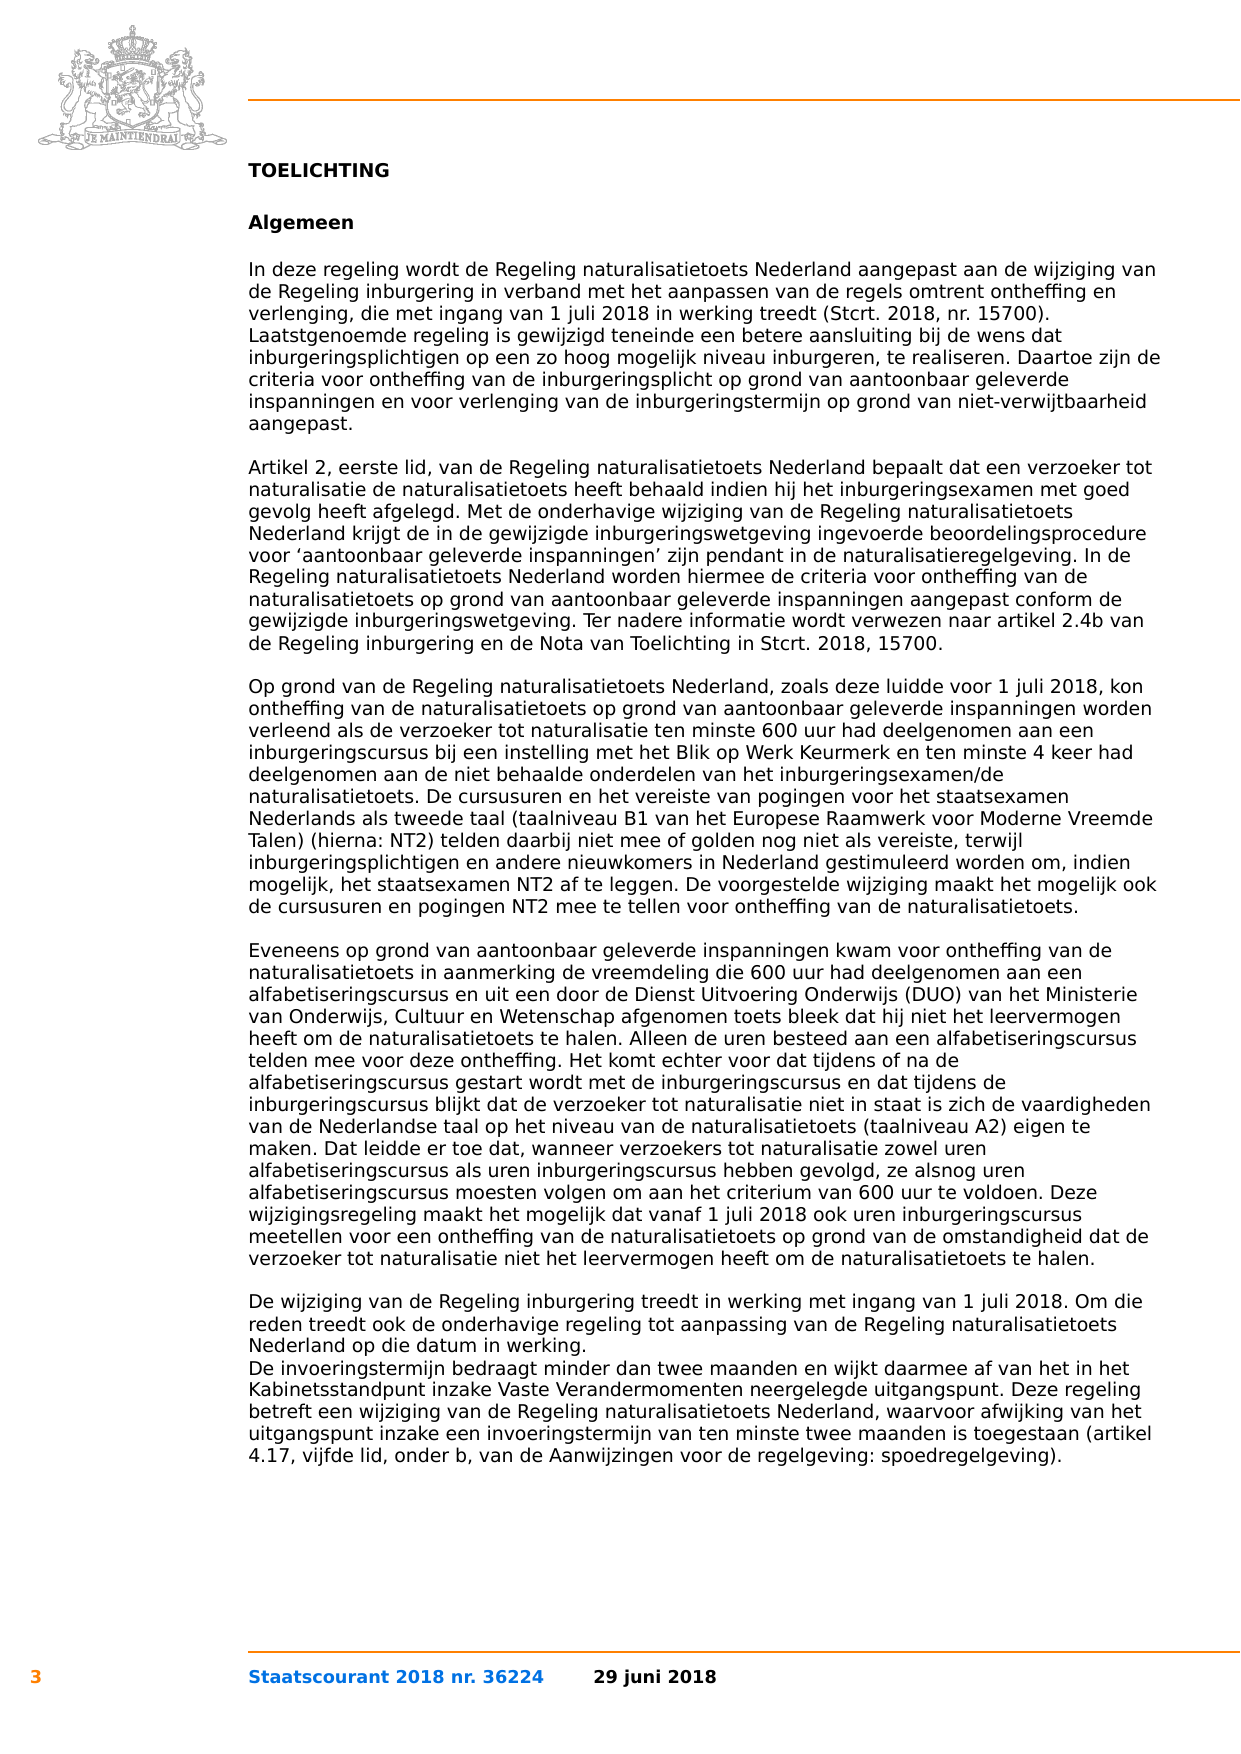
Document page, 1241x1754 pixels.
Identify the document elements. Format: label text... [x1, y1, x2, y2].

subtitle TOELICHTING [248, 160, 1163, 182]
subtitle Algemeen [248, 212, 1163, 234]
text Eveneens op grond van aantoonbaar geleverde inspanningen kwam voor ontheffing van de naturalisatietoets in aanmerking de vreemdeling die 600 uur had deelgenomen aan een alfabetiseringscursus en uit een door de Dienst Uitvoering Onderwijs (DUO) van het Ministerie van Onderwijs, Cultuur en Wetenschap afgenomen toets bleek dat hij niet het leervermogen heeft om de naturalisatietoets te halen. Alleen de uren besteed aan een alfabetiseringscursus telden mee voor deze ontheffing. Het komt echter voor dat tijdens of na de alfabetiseringscursus gestart wordt met de inburgeringscursus en dat tijdens de inburgeringscursus blijkt dat de verzoeker tot naturalisatie niet in staat is zich de vaardigheden van de Nederlandse taal op het niveau van de naturalisatietoets (taalniveau A2) eigen te maken. Dat leidde er toe dat, wanneer verzoekers tot naturalisatie zowel uren alfabetiseringscursus als uren inburgeringscursus hebben gevolgd, ze alsnog uren alfabetiseringscursus moesten volgen om aan het criterium van 600 uur te voldoen. Deze wijzigingsregeling maakt het mogelijk dat vanaf 1 juli 2018 ook uren inburgeringscursus meetellen voor een ontheffing van de naturalisatietoets op grond van de omstandigheid dat de verzoeker tot naturalisatie niet het leervermogen heeft om de naturalisatietoets te halen. [248, 940, 1163, 1269]
text In deze regeling wordt de Regeling naturalisatietoets Nederland aangepast aan de wijziging van de Regeling inburgering in verband met het aanpassen van de regels omtrent ontheffing en verlenging, die met ingang van 1 juli 2018 in werking treedt (Stcrt. 2018, nr. 15700). Laatstgenoemde regeling is gewijzigd teneinde een betere aansluiting bij de wens dat inburgeringsplichtigen op een zo hoog mogelijk niveau inburgeren, te realiseren. Daartoe zijn de criteria voor ontheffing van de inburgeringsplicht op grond van aantoonbaar geleverde inspanningen en voor verlenging van de inburgeringstermijn op grond van niet-verwijtbaarheid aangepast. [248, 259, 1163, 435]
text De wijziging van de Regeling inburgering treedt in werking met ingang van 1 juli 2018. Om die reden treedt ook de onderhavige regeling tot aanpassing van de Regeling naturalisatietoets Nederland op die datum in werking. [248, 1291, 1163, 1357]
text Artikel 2, eerste lid, van de Regeling naturalisatietoets Nederland bepaalt dat een verzoeker tot naturalisatie de naturalisatietoets heeft behaald indien hij het inburgeringsexamen met goed gevolg heeft afgelegd. Met de onderhavige wijziging van de Regeling naturalisatietoets Nederland krijgt de in de gewijzigde inburgeringswetgeving ingevoerde beoordelingsprocedure voor ‘aantoonbaar geleverde inspanningen’ zijn pendant in de naturalisatieregelgeving. In de Regeling naturalisatietoets Nederland worden hiermee de criteria voor ontheffing van de naturalisatietoets op grond van aantoonbaar geleverde inspanningen aangepast conform de gewijzigde inburgeringswetgeving. Ter nadere informatie wordt verwezen naar artikel 2.4b van de Regeling inburgering en de Nota van Toelichting in Stcrt. 2018, 15700. [248, 457, 1163, 654]
picture [38, 25, 227, 150]
text Op grond van de Regeling naturalisatietoets Nederland, zoals deze luidde voor 1 juli 2018, kon ontheffing van de naturalisatietoets op grond van aantoonbaar geleverde inspanningen worden verleend als de verzoeker tot naturalisatie ten minste 600 uur had deelgenomen aan een inburgeringscursus bij een instelling met het Blik op Werk Keurmerk en ten minste 4 keer had deelgenomen aan de niet behaalde onderdelen van het inburgeringsexamen/de naturalisatietoets. De cursusuren en het vereiste van pogingen voor het staatsexamen Nederlands als tweede taal (taalniveau B1 van het Europese Raamwerk voor Moderne Vreemde Talen) (hierna: NT2) telden daarbij niet mee of golden nog niet als vereiste, terwijl inburgeringsplichtigen en andere nieuwkomers in Nederland gestimuleerd worden om, indien mogelijk, het staatsexamen NT2 af te leggen. De voorgestelde wijziging maakt het mogelijk ook de cursusuren en pogingen NT2 mee te tellen voor ontheffing van de naturalisatietoets. [248, 676, 1163, 918]
text De invoeringstermijn bedraagt minder dan twee maanden en wijkt daarmee af van het in het Kabinetsstandpunt inzake Vaste Verandermomenten neergelegde uitgangspunt. Deze regeling betreft een wijziging van de Regeling naturalisatietoets Nederland, waarvoor afwijking van het uitgangspunt inzake een invoeringstermijn van ten minste twee maanden is toegestaan (artikel 4.17, vijfde lid, onder b, van de Aanwijzingen voor de regelgeving: spoedregelgeving). [248, 1357, 1163, 1467]
